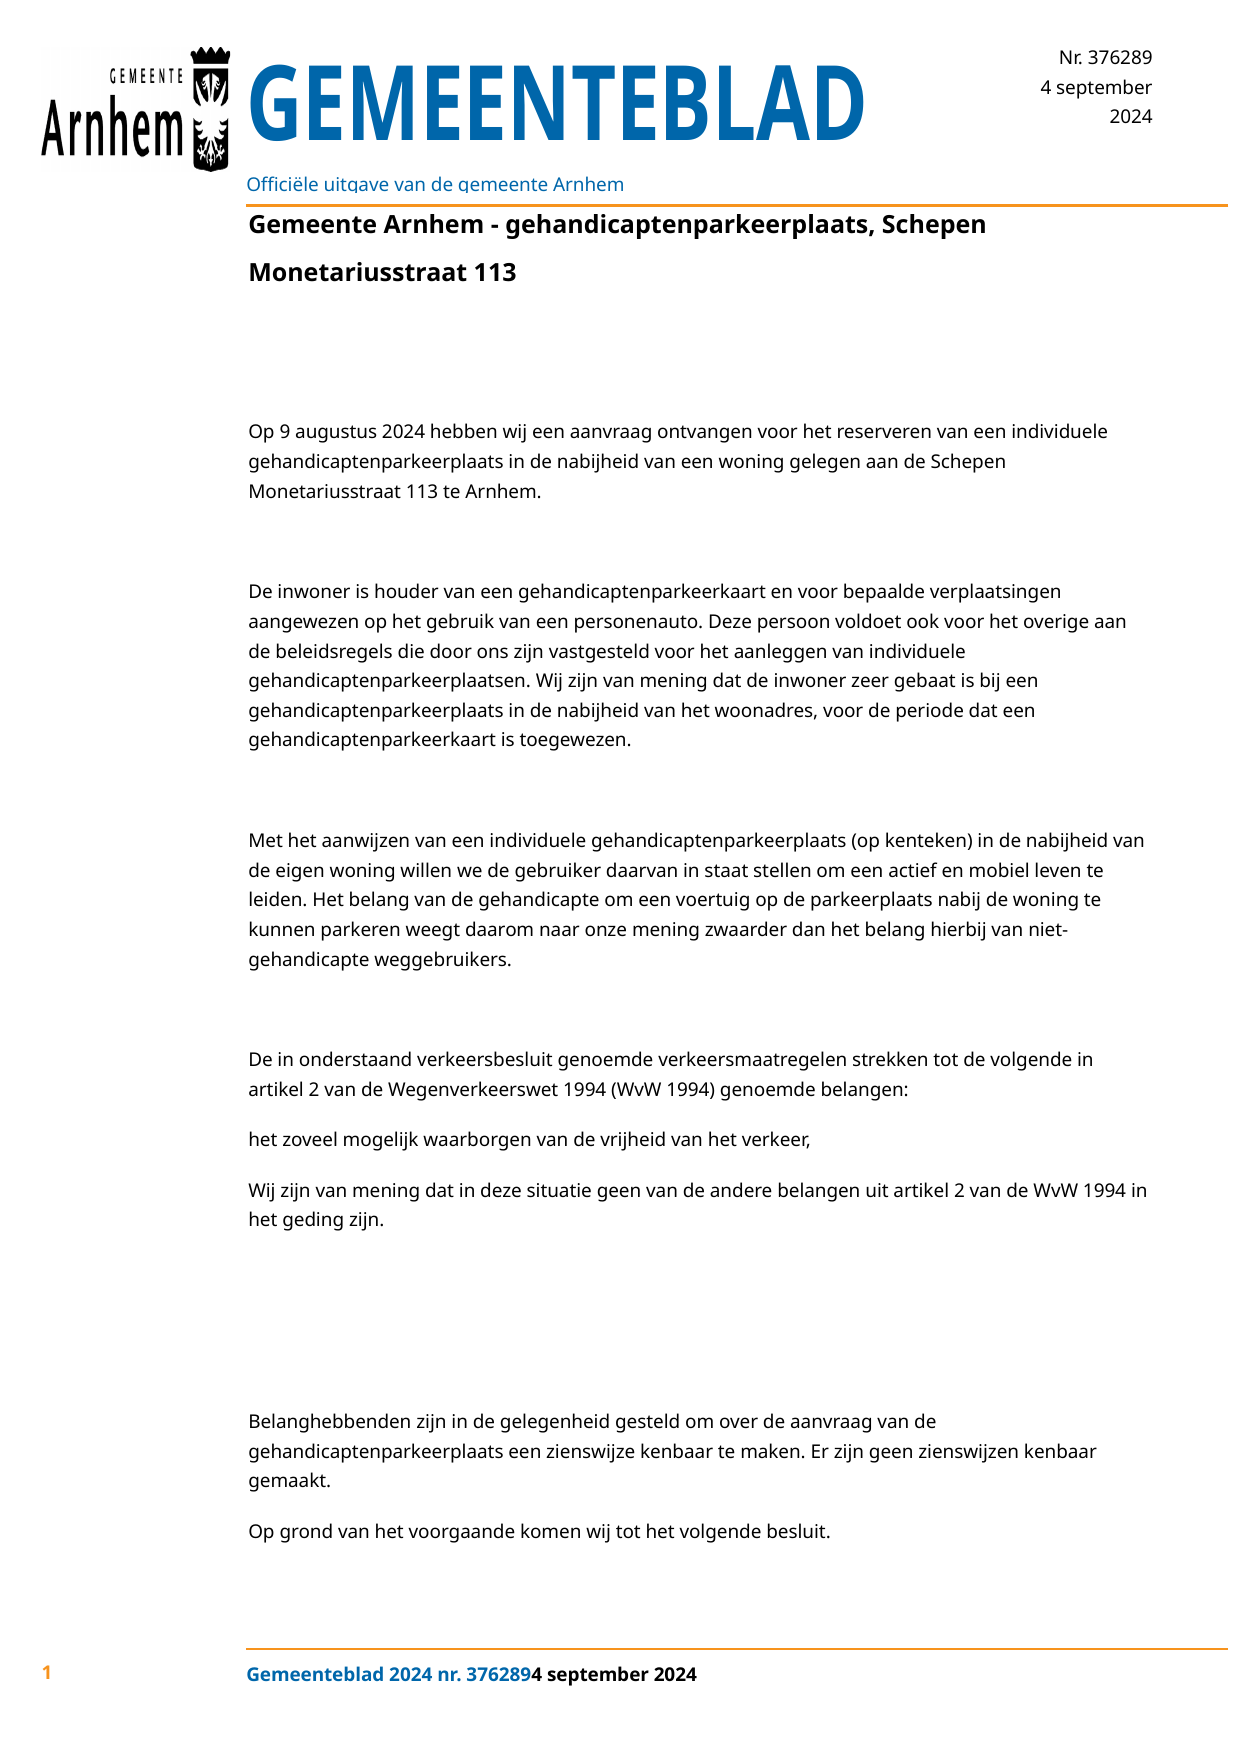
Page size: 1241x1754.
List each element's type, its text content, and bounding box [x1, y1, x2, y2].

text Met het aanwijzen van een individuele gehandicaptenparkeerplaats (op kenteken) in de nabijheid van de eigen woning willen we de gebruiker daarvan in staat stellen om een actief en mobiel leven te leiden. Het belang van de gehandicapte om een voertuig op de parkeerplaats nabij de woning te kunnen parkeren weegt daarom naar onze mening zwaarder dan het belang hierbij van niet-gehandicapte weggebruikers. [248, 827, 1152, 972]
text De in onderstaand verkeersbesluit genoemde verkeersmaatregelen strekken tot de volgende in artikel 2 van de Wegenverkeerswet 1994 (WvW 1994) genoemde belangen: [248, 1047, 1152, 1102]
text Belanghebbenden zijn in de gelegenheid gesteld om over de aanvraag van de gehandicaptenparkeerplaats een zienswijze kenbaar te maken. Er zijn geen zienswijzen kenbaar gemaakt. [248, 1408, 1152, 1493]
text Wij zijn van mening dat in deze situatie geen van de andere belangen uit artikel 2 van de WvW 1994 in het geding zijn. [248, 1177, 1152, 1232]
picture [41, 47, 231, 172]
text Gemeente Arnhem - gehandicaptenparkeerplaats, Schepen Monetariusstraat 113 [248, 207, 1152, 288]
text Op 9 augustus 2024 hebben wij een aanvraag ontvangen voor het reserveren van een individuele gehandicaptenparkeerplaats in de nabijheid van een woning gelegen aan de Schepen Monetariusstraat 113 te Arnhem. [248, 419, 1152, 504]
text De inwoner is houder van een gehandicaptenparkeerkaart en voor bepaalde verplaatsingen aangewezen op het gebruik van een personenauto. Deze persoon voldoet ook voor het overige aan de beleidsregels die door ons zijn vastgesteld voor het aanleggen van individuele gehandicaptenparkeerplaatsen. Wij zijn van mening dat de inwoner zeer gebaat is bij een gehandicaptenparkeerplaats in de nabijheid van het woonadres, voor de periode dat een gehandicaptenparkeerkaart is toegewezen. [248, 579, 1152, 752]
text het zoveel mogelijk waarborgen van de vrijheid van het verkeer, [248, 1127, 1152, 1152]
text Op grond van het voorgaande komen wij tot het volgende besluit. [248, 1518, 1152, 1544]
